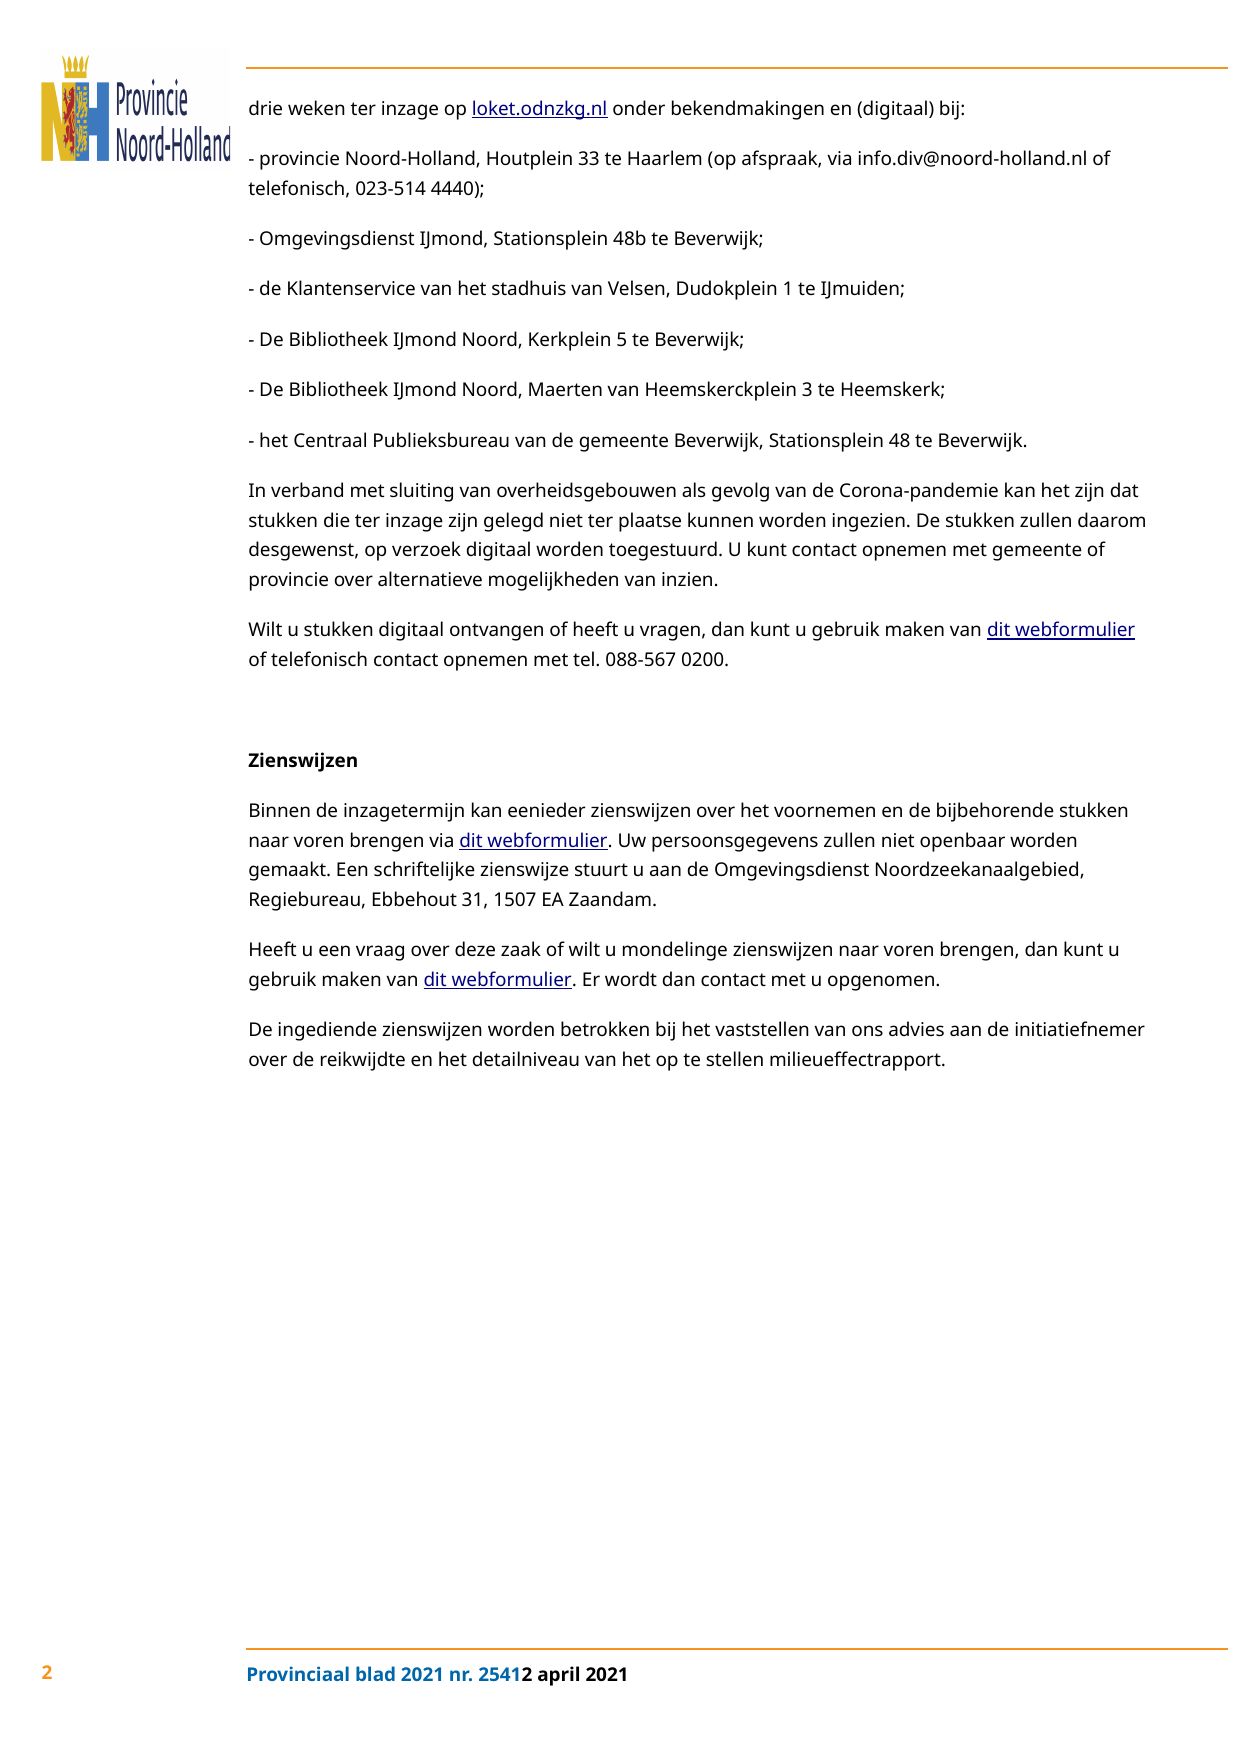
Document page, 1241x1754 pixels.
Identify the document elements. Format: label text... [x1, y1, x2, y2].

text drie weken ter inzage op loket.odnzkg.nl onder bekendmakingen en (digitaal) bij: [248, 95, 1152, 121]
text Binnen de inzagetermijn kan eenieder zienswijzen over het voornemen en de bijbehorende stukken naar voren brengen via dit webformulier. Uw persoonsgegevens zullen niet openbaar worden gemaakt. Een schriftelijke zienswijze stuurt u aan de Omgevingsdienst Noordzeekanaalgebied, Regiebureau, Ebbehout 31, 1507 EA Zaandam. [248, 797, 1152, 912]
text - het Centraal Publieksbureau van de gemeente Beverwijk, Stationsplein 48 te Beverwijk. [248, 427, 1152, 453]
text - de Klantenservice van het stadhuis van Velsen, Dudokplein 1 te IJmuiden; [248, 276, 1152, 301]
text - De Bibliotheek IJmond Noord, Maerten van Heemskerckplein 3 te Heemskerk; [248, 376, 1152, 402]
text Zienswijzen [248, 747, 1152, 773]
text - Omgevingsdienst IJmond, Stationsplein 48b te Beverwijk; [248, 225, 1152, 251]
text De ingediende zienswijzen worden betrokken bij het vaststellen van ons advies aan de initiatiefnemer over de reikwijdte en het detailniveau van het op te stellen milieueffectrapport. [248, 1016, 1152, 1072]
text In verband met sluiting van overheidsgebouwen als gevolg van de Corona-pandemie kan het zijn dat stukken die ter inzage zijn gelegd niet ter plaatse kunnen worden ingezien. De stukken zullen daarom desgewenst, op verzoek digitaal worden toegestuurd. U kunt contact opnemen met gemeente of provincie over alternatieve mogelijkheden van inzien. [248, 477, 1152, 592]
text - provincie Noord-Holland, Houtplein 33 te Haarlem (op afspraak, via info.div@noord-holland.nl of telefonisch, 023-514 4440); [248, 145, 1152, 201]
text - De Bibliotheek IJmond Noord, Kerkplein 5 te Beverwijk; [248, 326, 1152, 352]
text Heeft u een vraag over deze zaak of wilt u mondelinge zienswijzen naar voren brengen, dan kunt u gebruik maken van dit webformulier. Er wordt dan contact met u opgenomen. [248, 936, 1152, 992]
picture [41, 47, 231, 172]
text Wilt u stukken digitaal ontvangen of heeft u vragen, dan kunt u gebruik maken van dit webformulier of telefonisch contact opnemen met tel. 088-567 0200. [248, 616, 1152, 672]
